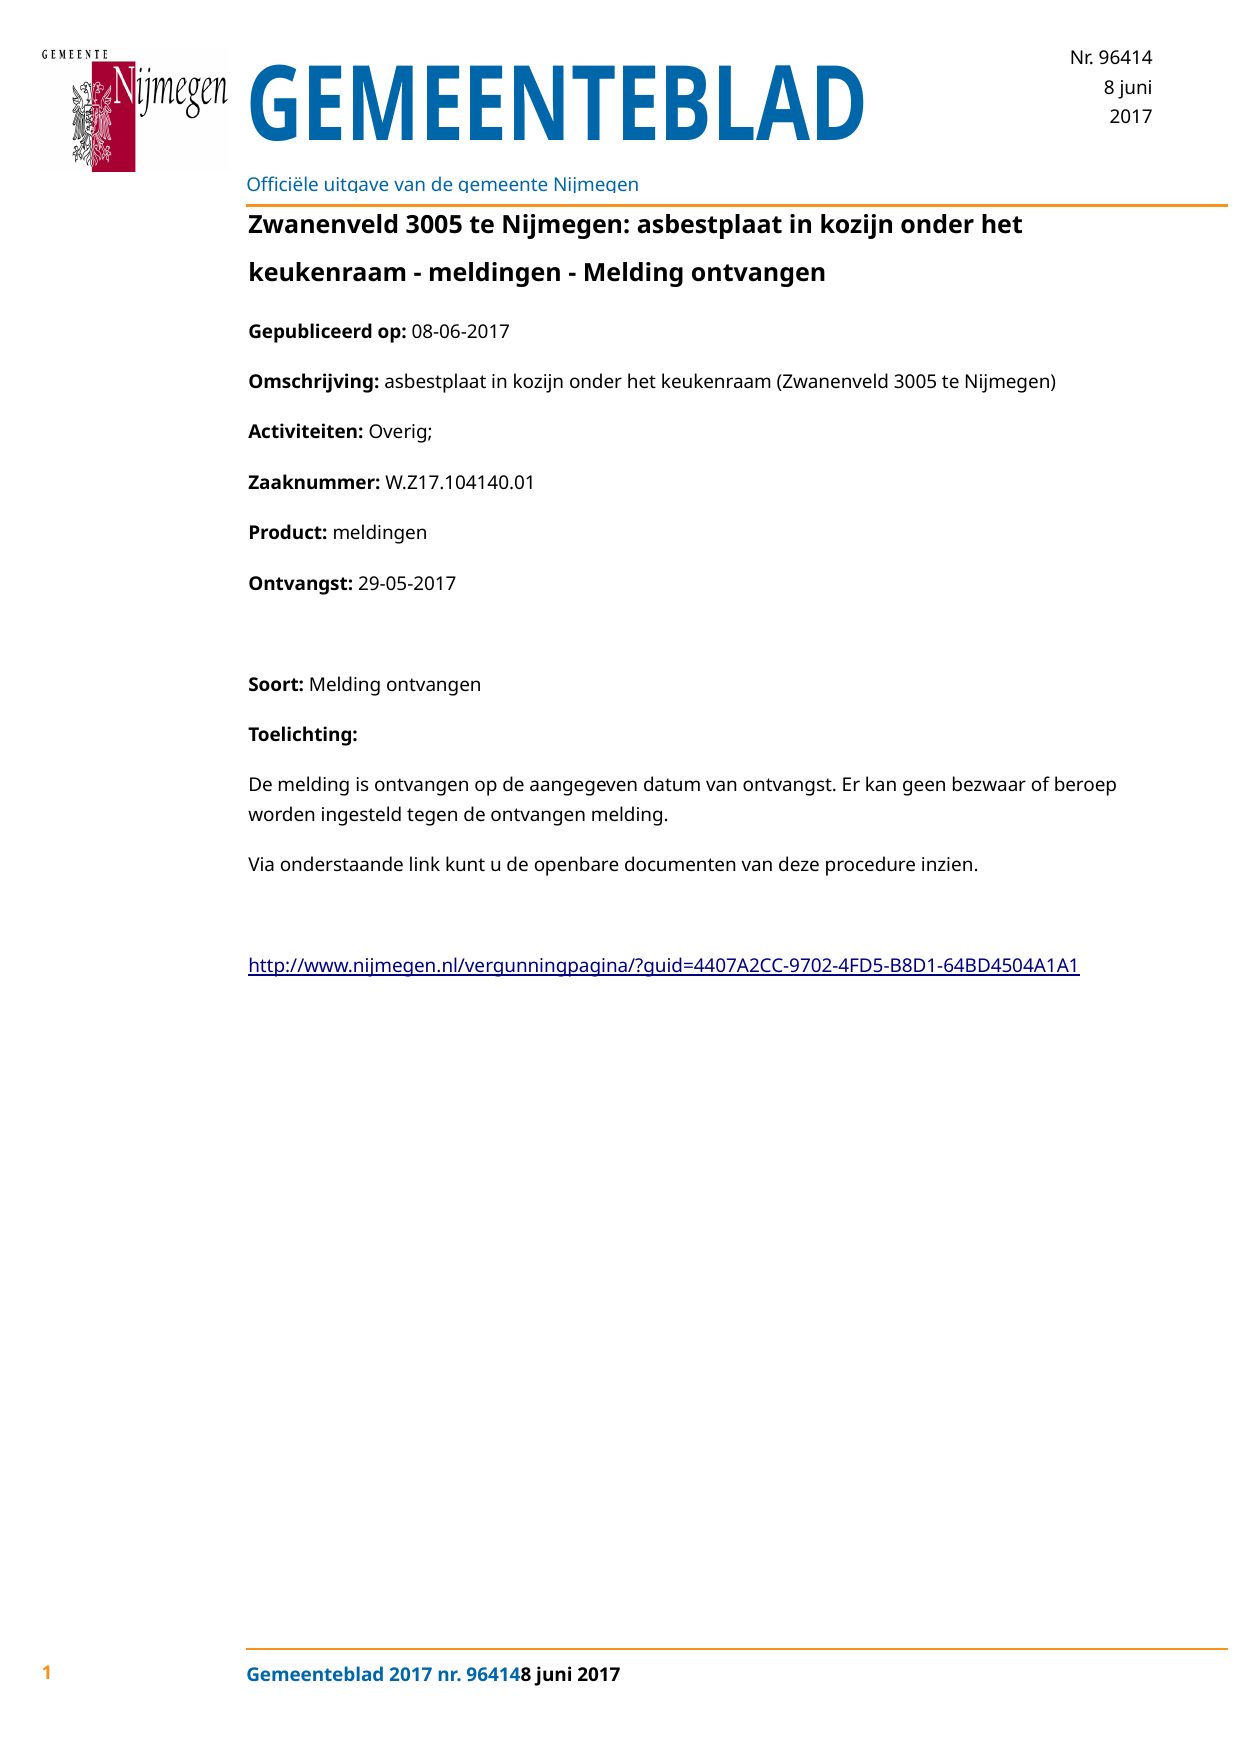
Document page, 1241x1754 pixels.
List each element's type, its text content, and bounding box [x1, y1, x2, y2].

text Product: meldingen [248, 519, 1152, 545]
text Soort: Melding ontvangen [248, 671, 1152, 697]
text http://www.nijmegen.nl/vergunningpagina/?guid=4407A2CC-9702-4FD5-B8D1-64BD4504A1A1 [248, 952, 1152, 978]
text Toelichting: [248, 721, 1152, 747]
text Zaaknummer: W.Z17.104140.01 [248, 469, 1152, 495]
text Gepubliceerd op: 08-06-2017 [248, 318, 1152, 344]
text Omschrijving: asbestplaat in kozijn onder het keukenraam (Zwanenveld 3005 te Nijmegen) [248, 368, 1152, 394]
text Zwanenveld 3005 te Nijmegen: asbestplaat in kozijn onder het keukenraam - meldingen - Melding ontvangen [248, 207, 1152, 288]
text Via onderstaande link kunt u de openbare documenten van deze procedure inzien. [248, 852, 1152, 877]
text Ontvangst: 29-05-2017 [248, 570, 1152, 596]
text Activiteiten: Overig; [248, 419, 1152, 444]
picture [41, 47, 231, 172]
text De melding is ontvangen op de aangegeven datum van ontvangst. Er kan geen bezwaar of beroep worden ingesteld tegen de ontvangen melding. [248, 772, 1152, 827]
